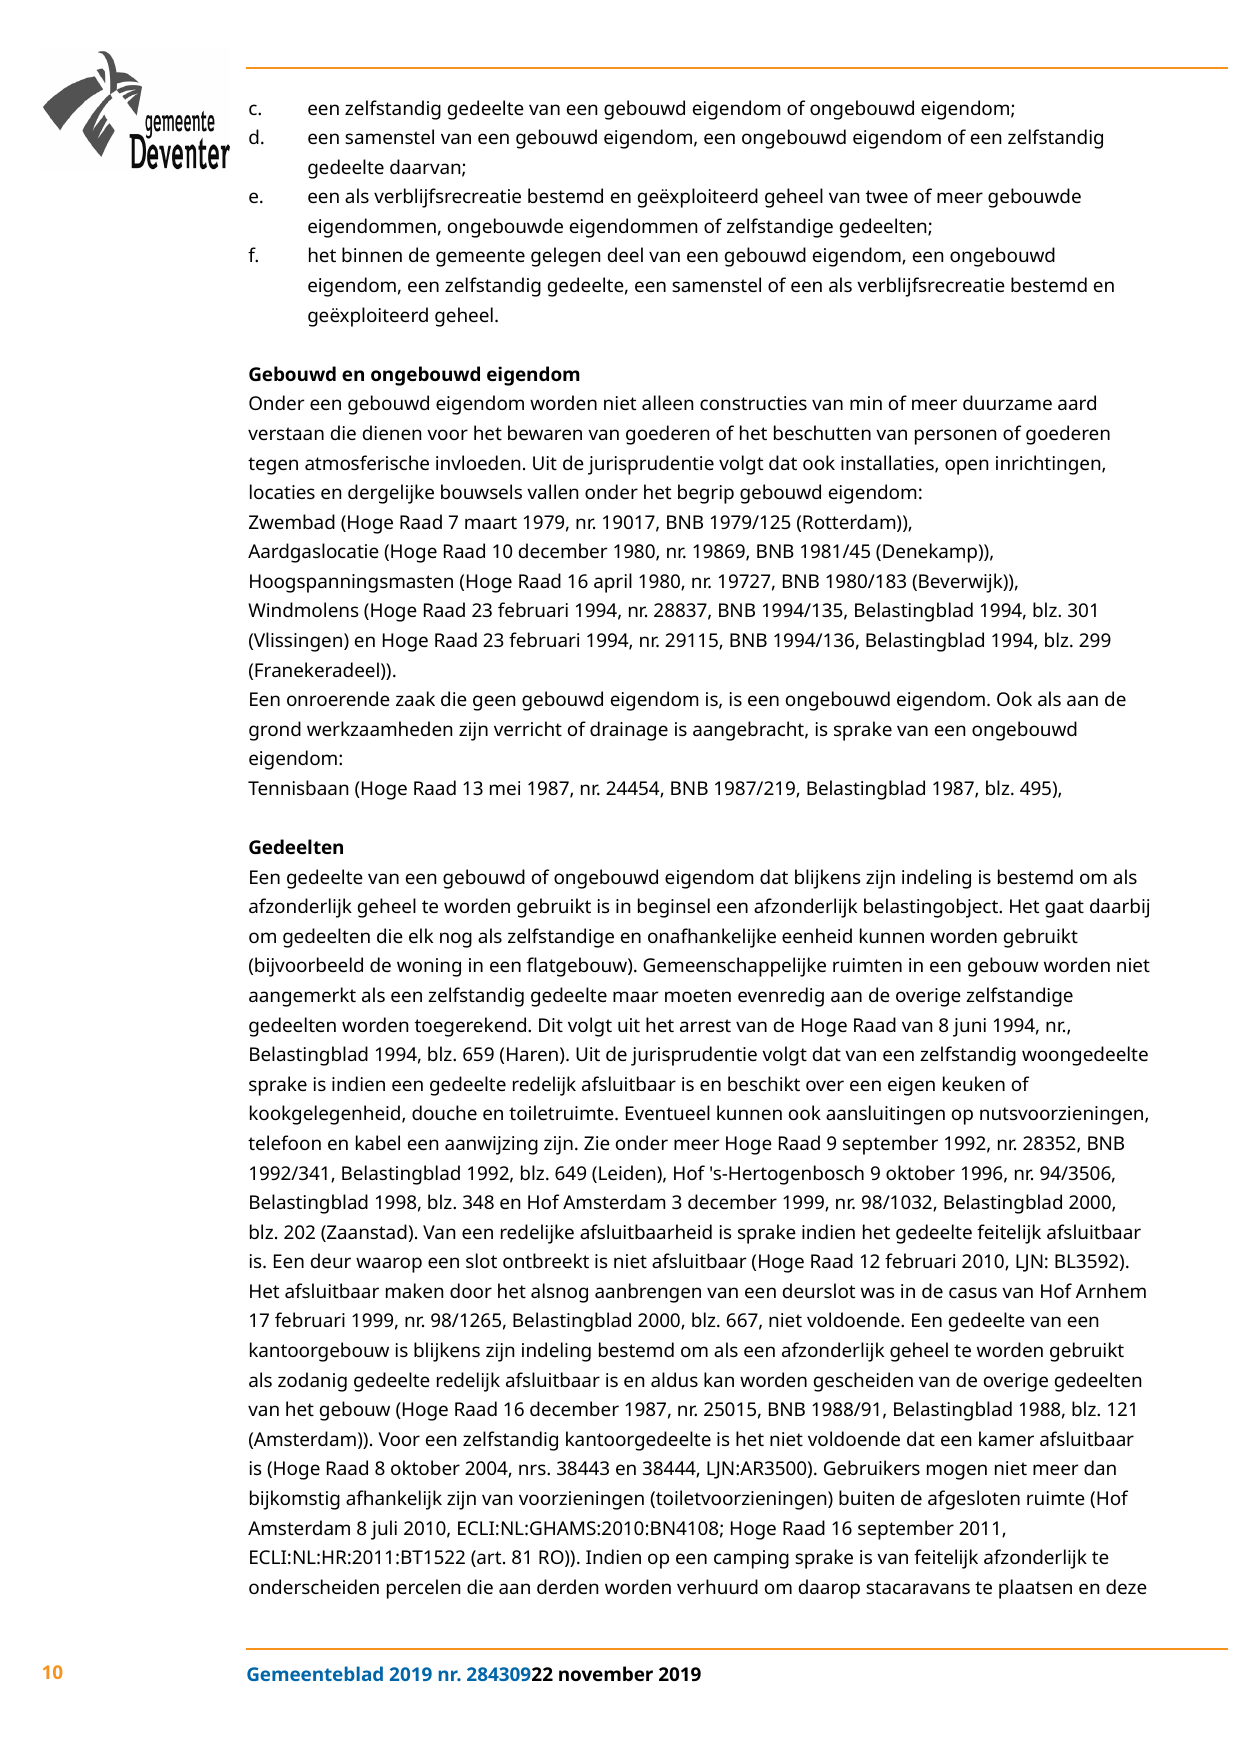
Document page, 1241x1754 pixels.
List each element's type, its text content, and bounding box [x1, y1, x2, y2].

text Hoogspanningsmasten (Hoge Raad 16 april 1980, nr. 19727, BNB 1980/183 (Beverwijk)), [248, 568, 1152, 594]
text Gedeelten [248, 834, 1152, 860]
picture [41, 47, 231, 172]
text Een gedeelte van een gebouwd of ongebouwd eigendom dat blijkens zijn indeling is bestemd om als afzonderlijk geheel te worden gebruikt is in beginsel een afzonderlijk belastingobject. Het gaat daarbij om gedeelten die elk nog als zelfstandige en onafhankelijke eenheid kunnen worden gebruikt (bijvoorbeeld de woning in een flatgebouw). Gemeenschappelijke ruimten in een gebouw worden niet aangemerkt als een zelfstandig gedeelte maar moeten evenredig aan de overige zelfstandige gedeelten worden toegerekend. Dit volgt uit het arrest van de Hoge Raad van 8 juni 1994, nr., Belastingblad 1994, blz. 659 (Haren). Uit de jurisprudentie volgt dat van een zelfstandig woongedeelte sprake is indien een gedeelte redelijk afsluitbaar is en beschikt over een eigen keuken of kookgelegenheid, douche en toiletruimte. Eventueel kunnen ook aansluitingen op nutsvoorzieningen, telefoon en kabel een aanwijzing zijn. Zie onder meer Hoge Raad 9 september 1992, nr. 28352, BNB 1992/341, Belastingblad 1992, blz. 649 (Leiden), Hof 's-Hertogenbosch 9 oktober 1996, nr. 94/3506, Belastingblad 1998, blz. 348 en Hof Amsterdam 3 december 1999, nr. 98/1032, Belastingblad 2000, blz. 202 (Zaanstad). Van een redelijke afsluitbaarheid is sprake indien het gedeelte feitelijk afsluitbaar is. Een deur waarop een slot ontbreekt is niet afsluitbaar (Hoge Raad 12 februari 2010, LJN: BL3592). Het afsluitbaar maken door het alsnog aanbrengen van een deurslot was in de casus van Hof Arnhem 17 februari 1999, nr. 98/1265, Belastingblad 2000, blz. 667, niet voldoende. Een gedeelte van een kantoorgebouw is blijkens zijn indeling bestemd om als een afzonderlijk geheel te worden gebruikt als zodanig gedeelte redelijk afsluitbaar is en aldus kan worden gescheiden van de overige gedeelten van het gebouw (Hoge Raad 16 december 1987, nr. 25015, BNB 1988/91, Belastingblad 1988, blz. 121 (Amsterdam)). Voor een zelfstandig kantoorgedeelte is het niet voldoende dat een kamer afsluitbaar is (Hoge Raad 8 oktober 2004, nrs. 38443 en 38444, LJN:AR3500). Gebruikers mogen niet meer dan bijkomstig afhankelijk zijn van voorzieningen (toiletvoorzieningen) buiten de afgesloten ruimte (Hof Amsterdam 8 juli 2010, ECLI:NL:GHAMS:2010:BN4108; Hoge Raad 16 september 2011, ECLI:NL:HR:2011:BT1522 (art. 81 RO)). Indien op een camping sprake is van feitelijk afzonderlijk te onderscheiden percelen die aan derden worden verhuurd om daarop stacaravans te plaatsen en deze [248, 864, 1152, 1600]
list een samenstel van een gebouwd eigendom, een ongebouwd eigendom of een zelfstandig gedeelte daarvan; [248, 124, 1152, 180]
text Gebouwd en ongebouwd eigendom [248, 361, 1152, 387]
text Windmolens (Hoge Raad 23 februari 1994, nr. 28837, BNB 1994/135, Belastingblad 1994, blz. 301 (Vlissingen) en Hoge Raad 23 februari 1994, nr. 29115, BNB 1994/136, Belastingblad 1994, blz. 299 (Franekeradeel)). [248, 598, 1152, 683]
text Tennisbaan (Hoge Raad 13 mei 1987, nr. 24454, BNB 1987/219, Belastingblad 1987, blz. 495), [248, 775, 1152, 801]
text Zwembad (Hoge Raad 7 maart 1979, nr. 19017, BNB 1979/125 (Rotterdam)), [248, 509, 1152, 535]
text Aardgaslocatie (Hoge Raad 10 december 1980, nr. 19869, BNB 1981/45 (Denekamp)), [248, 538, 1152, 564]
list een als verblijfsrecreatie bestemd en geëxploiteerd geheel van twee of meer gebouwde eigendommen, ongebouwde eigendommen of zelfstandige gedeelten; [248, 183, 1152, 239]
text Een onroerende zaak die geen gebouwd eigendom is, is een ongebouwd eigendom. Ook als aan de grond werkzaamheden zijn verricht of drainage is aangebracht, is sprake van een ongebouwd eigendom: [248, 686, 1152, 771]
list het binnen de gemeente gelegen deel van een gebouwd eigendom, een ongebouwd eigendom, een zelfstandig gedeelte, een samenstel of een als verblijfsrecreatie bestemd en geëxploiteerd geheel. [248, 243, 1152, 328]
text Onder een gebouwd eigendom worden niet alleen constructies van min of meer duurzame aard verstaan die dienen voor het bewaren van goederen of het beschutten van personen of goederen tegen atmosferische invloeden. Uit de jurisprudentie volgt dat ook installaties, open inrichtingen, locaties en dergelijke bouwsels vallen onder het begrip gebouwd eigendom: [248, 391, 1152, 505]
list een zelfstandig gedeelte van een gebouwd eigendom of ongebouwd eigendom; [248, 95, 1152, 121]
